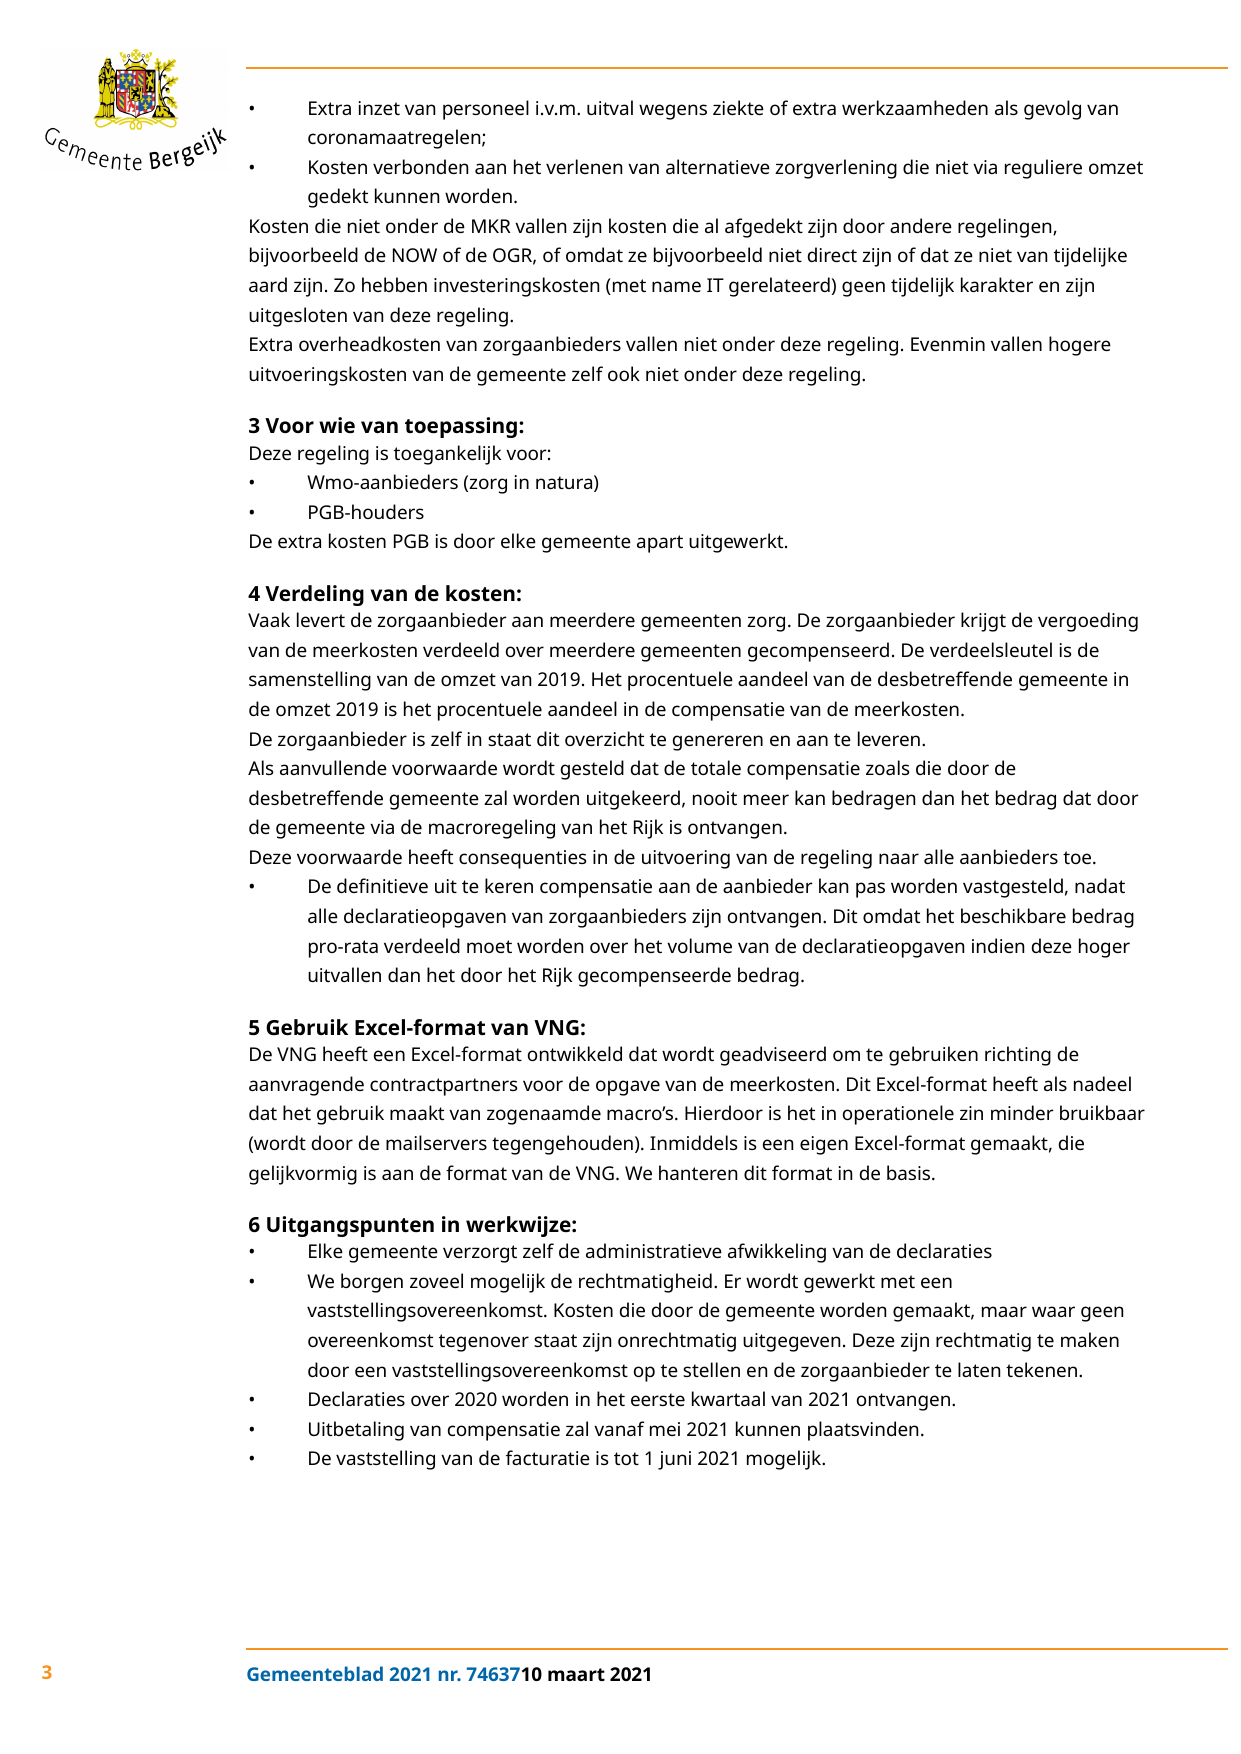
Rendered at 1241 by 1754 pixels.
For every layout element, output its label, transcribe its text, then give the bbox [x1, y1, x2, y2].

list Uitbetaling van compensatie zal vanaf mei 2021 kunnen plaatsvinden. [248, 1416, 1152, 1442]
list Wmo-aanbieders (zorg in natura) [248, 469, 1152, 495]
text De VNG heeft een Excel-format ontwikkeld dat wordt geadviseerd om te gebruiken richting de aanvragende contractpartners voor de opgave van de meerkosten. Dit Excel-format heeft als nadeel dat het gebruik maakt van zogenaamde macro’s. Hierdoor is het in operationele zin minder bruikbaar (wordt door de mailservers tegengehouden). Inmiddels is een eigen Excel-format gemaakt, die gelijkvormig is aan de format van de VNG. We hanteren dit format in de basis. [248, 1041, 1152, 1185]
text Deze regeling is toegankelijk voor: [248, 440, 1152, 466]
text 5 Gebruik Excel-format van VNG: [248, 1013, 1152, 1041]
list Declaraties over 2020 worden in het eerste kwartaal van 2021 ontvangen. [248, 1386, 1152, 1412]
list Kosten verbonden aan het verlenen van alternatieve zorgverlening die niet via reguliere omzet gedekt kunnen worden. [248, 154, 1152, 209]
picture [41, 47, 231, 172]
list We borgen zoveel mogelijk de rechtmatigheid. Er wordt gewerkt met een vaststellingsovereenkomst. Kosten die door de gemeente worden gemaakt, maar waar geen overeenkomst tegenover staat zijn onrechtmatig uitgegeven. Deze zijn rechtmatig te maken door een vaststellingsovereenkomst op te stellen en de zorgaanbieder te laten tekenen. [248, 1268, 1152, 1383]
text 4 Verdeling van de kosten: [248, 579, 1152, 607]
text 6 Uitgangspunten in werkwijze: [248, 1210, 1152, 1238]
text Vaak levert de zorgaanbieder aan meerdere gemeenten zorg. De zorgaanbieder krijgt de vergoeding van de meerkosten verdeeld over meerdere gemeenten gecompenseerd. De verdeelsleutel is de samenstelling van de omzet van 2019. Het procentuele aandeel van de desbetreffende gemeente in de omzet 2019 is het procentuele aandeel in de compensatie van de meerkosten. [248, 607, 1152, 722]
list De definitieve uit te keren compensatie aan de aanbieder kan pas worden vastgesteld, nadat alle declaratieopgaven van zorgaanbieders zijn ontvangen. Dit omdat het beschikbare bedrag pro-rata verdeeld moet worden over het volume van de declaratieopgaven indien deze hoger uitvallen dan het door het Rijk gecompenseerde bedrag. [248, 874, 1152, 988]
list Elke gemeente verzorgt zelf de administratieve afwikkeling van de declaraties [248, 1238, 1152, 1264]
text Kosten die niet onder de MKR vallen zijn kosten die al afgedekt zijn door andere regelingen, bijvoorbeeld de NOW of de OGR, of omdat ze bijvoorbeeld niet direct zijn of dat ze niet van tijdelijke aard zijn. Zo hebben investeringskosten (met name IT gerelateerd) geen tijdelijk karakter en zijn uitgesloten van deze regeling. [248, 213, 1152, 328]
text Als aanvullende voorwaarde wordt gesteld dat de totale compensatie zoals die door de desbetreffende gemeente zal worden uitgekeerd, nooit meer kan bedragen dan het bedrag dat door de gemeente via de macroregeling van het Rijk is ontvangen. [248, 755, 1152, 840]
text De extra kosten PGB is door elke gemeente apart uitgewerkt. [248, 529, 1152, 554]
list Extra inzet van personeel i.v.m. uitval wegens ziekte of extra werkzaamheden als gevolg van coronamaatregelen; [248, 95, 1152, 150]
text Deze voorwaarde heeft consequenties in de uitvoering van de regeling naar alle aanbieders toe. [248, 844, 1152, 870]
text Extra overheadkosten van zorgaanbieders vallen niet onder deze regeling. Evenmin vallen hogere uitvoeringskosten van de gemeente zelf ook niet onder deze regeling. [248, 331, 1152, 387]
list PGB-houders [248, 499, 1152, 525]
list De vaststelling van de facturatie is tot 1 juni 2021 mogelijk. [248, 1446, 1152, 1471]
text 3 Voor wie van toepassing: [248, 411, 1152, 440]
text De zorgaanbieder is zelf in staat dit overzicht te genereren en aan te leveren. [248, 726, 1152, 752]
